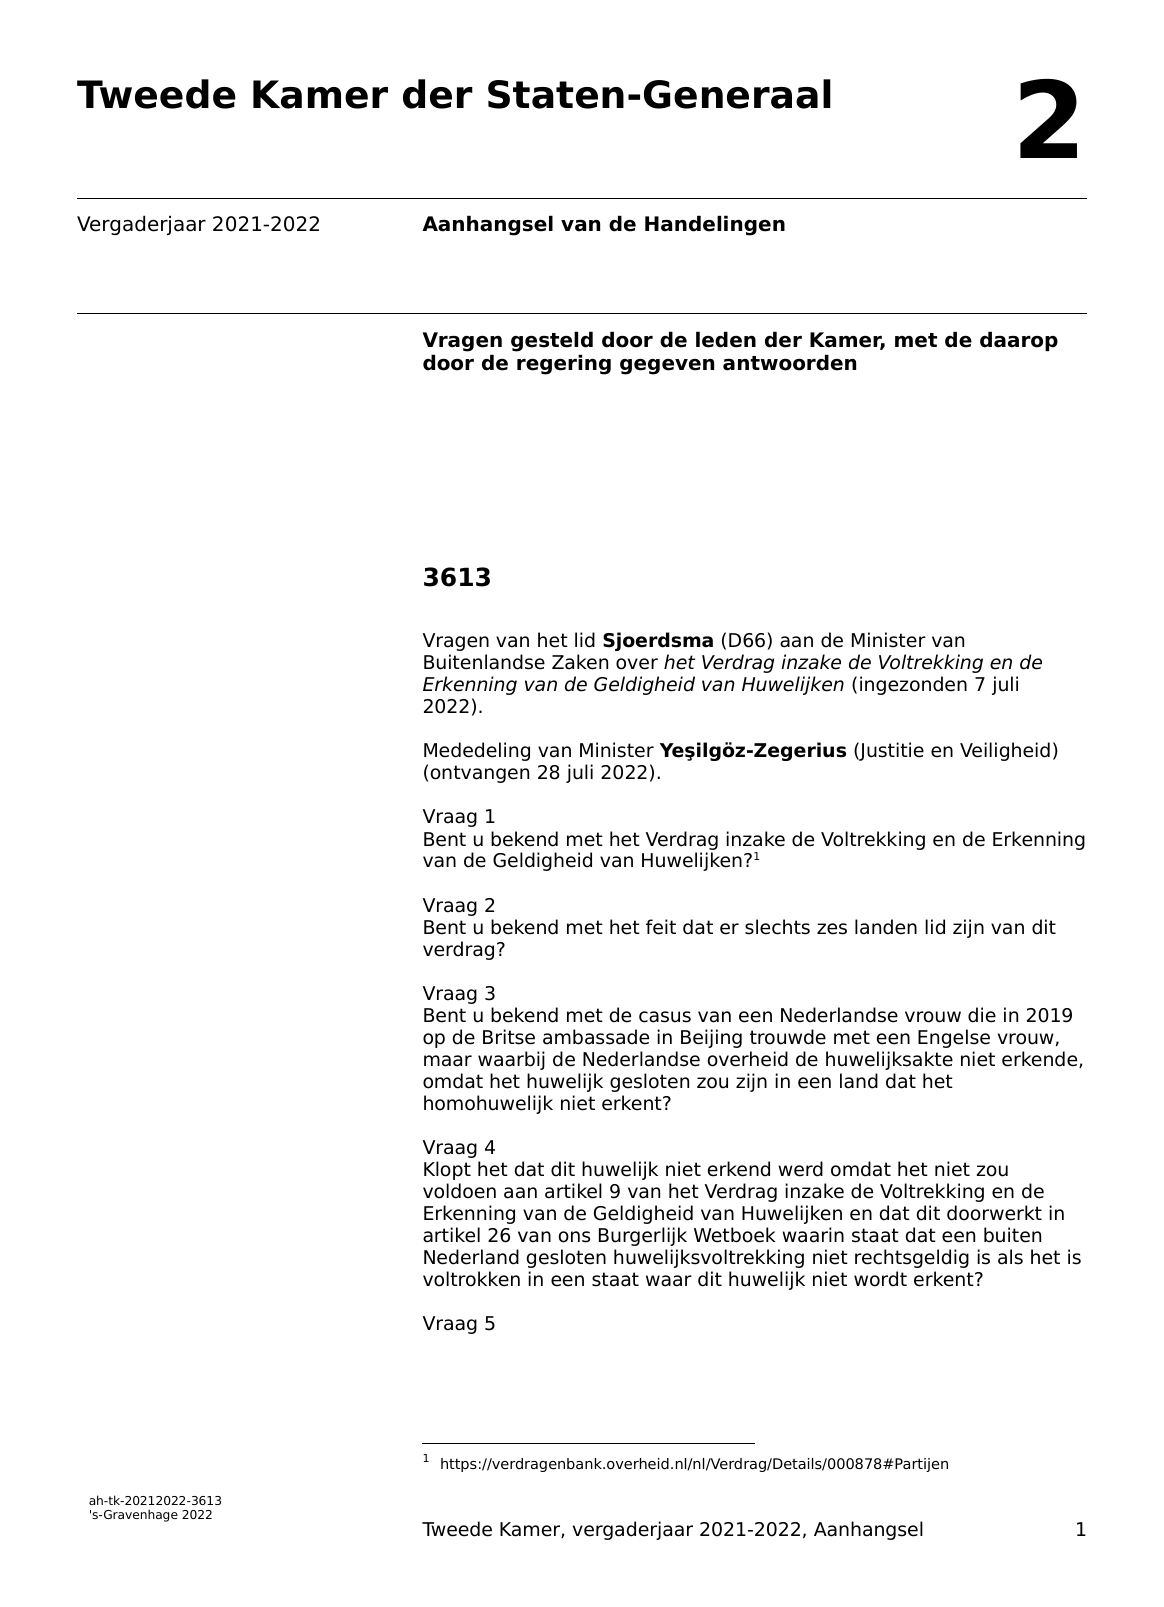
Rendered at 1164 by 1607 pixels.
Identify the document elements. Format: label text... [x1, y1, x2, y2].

text Vraag 3 [422, 983, 1087, 1005]
text Vragen van het lid Sjoerdsma (D66) aan de Minister van Buitenlandse Zaken over het Verdrag inzake de Voltrekking en de Erkenning van de Geldigheid van Huwelijken (ingezonden 7 juli 2022). [422, 630, 1087, 718]
table_cell [77, 314, 422, 375]
text Bent u bekend met het feit dat er slechts zes landen lid zijn van dit verdrag? [422, 917, 1087, 961]
text 's-Gravenhage 2022 [88, 1508, 323, 1522]
table_header 2 [886, 59, 1087, 198]
table_cell Aanhangsel van de Handelingen [422, 199, 1087, 313]
text Vraag 4 [422, 1137, 1087, 1159]
text ah-tk-20212022-3613 [88, 1494, 323, 1508]
text Bent u bekend met de casus van een Nederlandse vrouw die in 2019 op de Britse ambassade in Beijing trouwde met een Engelse vrouw, maar waarbij de Nederlandse overheid de huwelijksakte niet erkende, omdat het huwelijk gesloten zou zijn in een land dat het homohuwelijk niet erkent? [422, 1005, 1087, 1114]
text Klopt het dat dit huwelijk niet erkend werd omdat het niet zou voldoen aan artikel 9 van het Verdrag inzake de Voltrekking en de Erkenning van de Geldigheid van Huwelijken en dat dit doorwerkt in artikel 26 van ons Burgerlijk Wetboek waarin staat dat een buiten Nederland gesloten huwelijksvoltrekking niet rechtsgeldig is als het is voltrokken in een staat waar dit huwelijk niet wordt erkent? [422, 1159, 1087, 1291]
text 3613 [422, 563, 1087, 592]
text https://verdragenbank.overheid.nl/nl/Verdrag/Details/000878#Partijen [422, 1452, 1087, 1474]
text Bent u bekend met het Verdrag inzake de Voltrekking en de Erkenning van de Geldigheid van Huwelijken? [422, 828, 1087, 872]
table_header Tweede Kamer der Staten-Generaal [77, 59, 886, 198]
text Vraag 1 [422, 806, 1087, 828]
table_cell Vergaderjaar 2021-2022 [77, 199, 422, 313]
table_cell Vragen gesteld door de leden der Kamer, met de daarop door de regering gegeven antwoorden [422, 314, 1087, 375]
text Mededeling van Minister Yeşilgöz-Zegerius (Justitie en Veiligheid) (ontvangen 28 juli 2022). [422, 740, 1087, 784]
text Vraag 5 [422, 1313, 1087, 1335]
text Vraag 2 [422, 894, 1087, 917]
